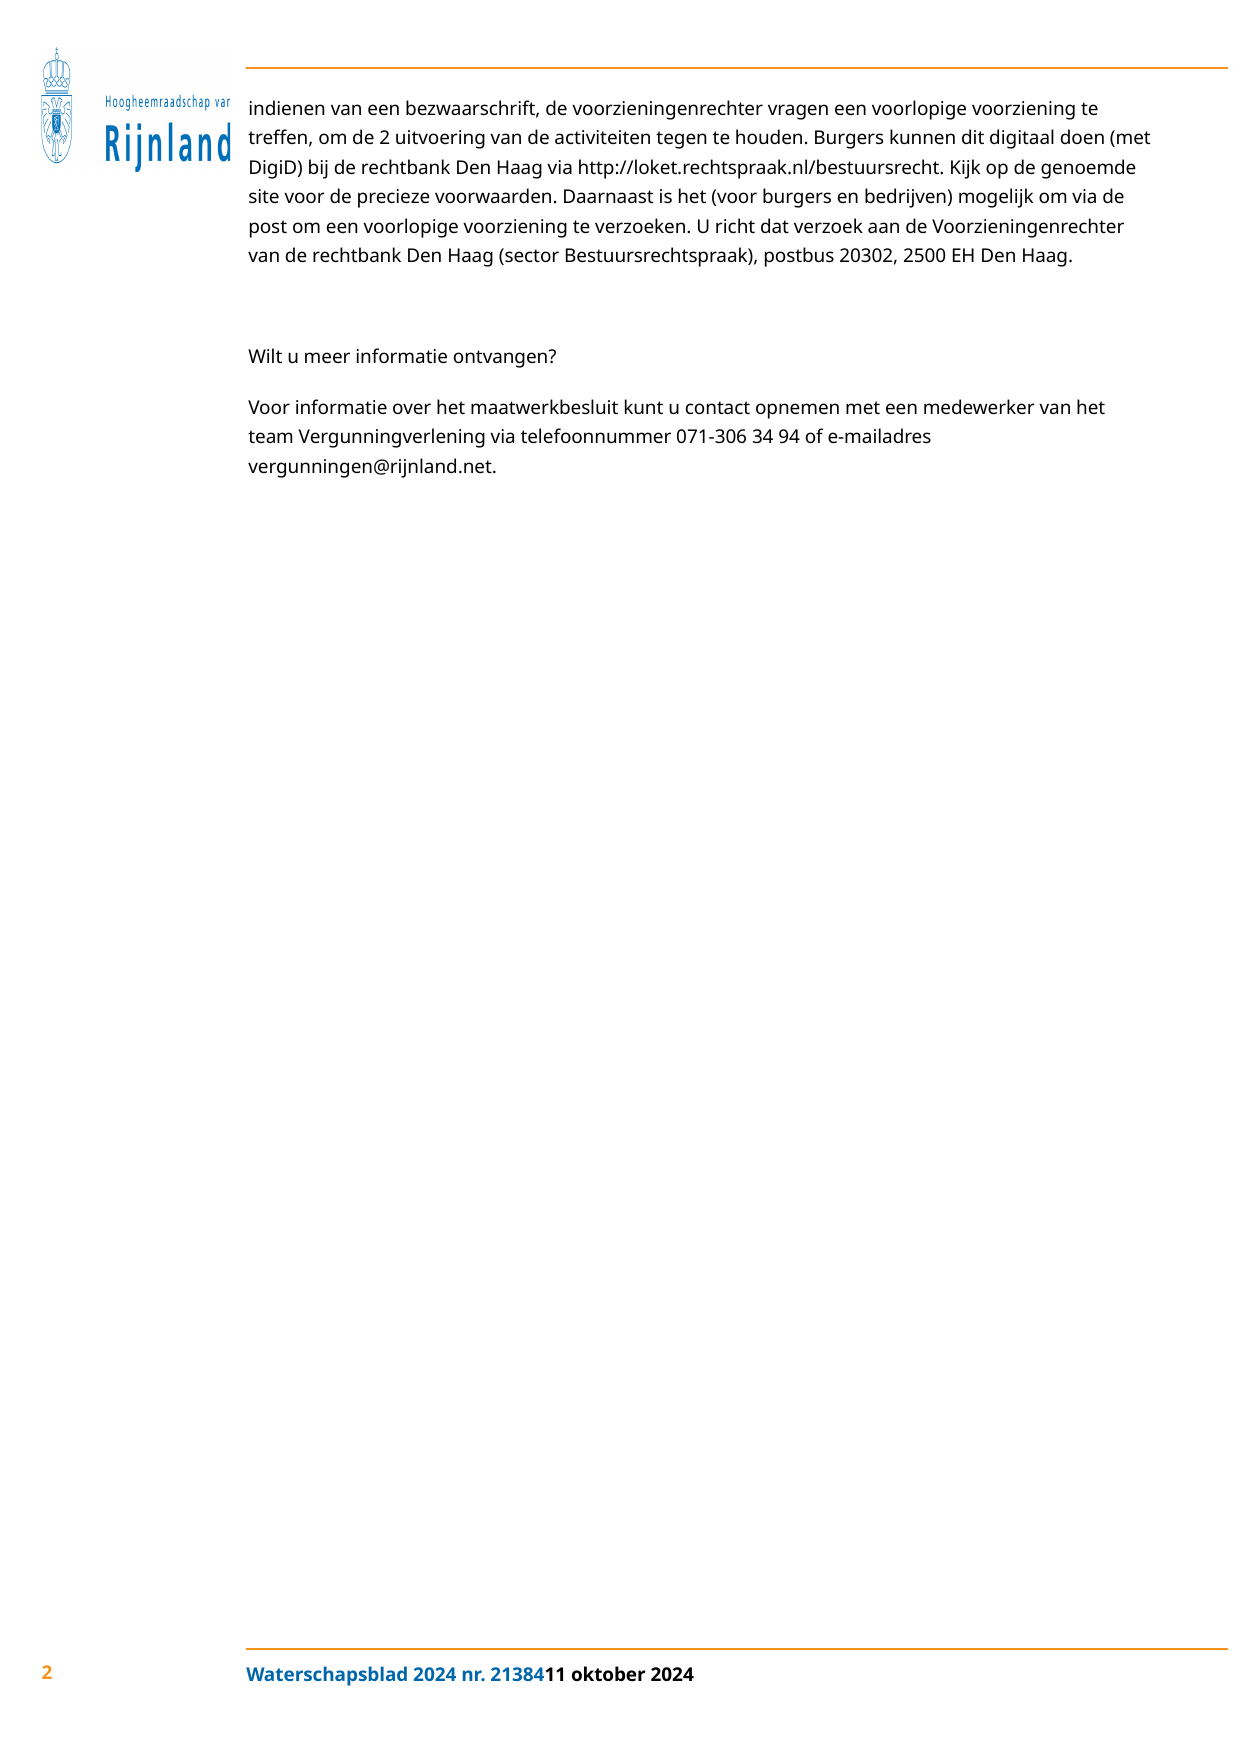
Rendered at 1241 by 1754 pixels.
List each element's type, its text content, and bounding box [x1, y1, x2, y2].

picture [41, 47, 231, 172]
text indienen van een bezwaarschrift, de voorzieningenrechter vragen een voorlopige voorziening te treffen, om de 2 uitvoering van de activiteiten tegen te houden. Burgers kunnen dit digitaal doen (met DigiD) bij de rechtbank Den Haag via http://loket.rechtspraak.nl/bestuursrecht. Kijk op de genoemde site voor de precieze voorwaarden. Daarnaast is het (voor burgers en bedrijven) mogelijk om via de post om een voorlopige voorziening te verzoeken. U richt dat verzoek aan de Voorzieningenrechter van de rechtbank Den Haag (sector Bestuursrechtspraak), postbus 20302, 2500 EH Den Haag. [248, 95, 1152, 268]
text Voor informatie over het maatwerkbesluit kunt u contact opnemen met een medewerker van het team Vergunningverlening via telefoonnummer 071-306 34 94 of e-mailadres vergunningen@rijnland.net. [248, 394, 1152, 479]
text Wilt u meer informatie ontvangen? [248, 343, 1152, 369]
